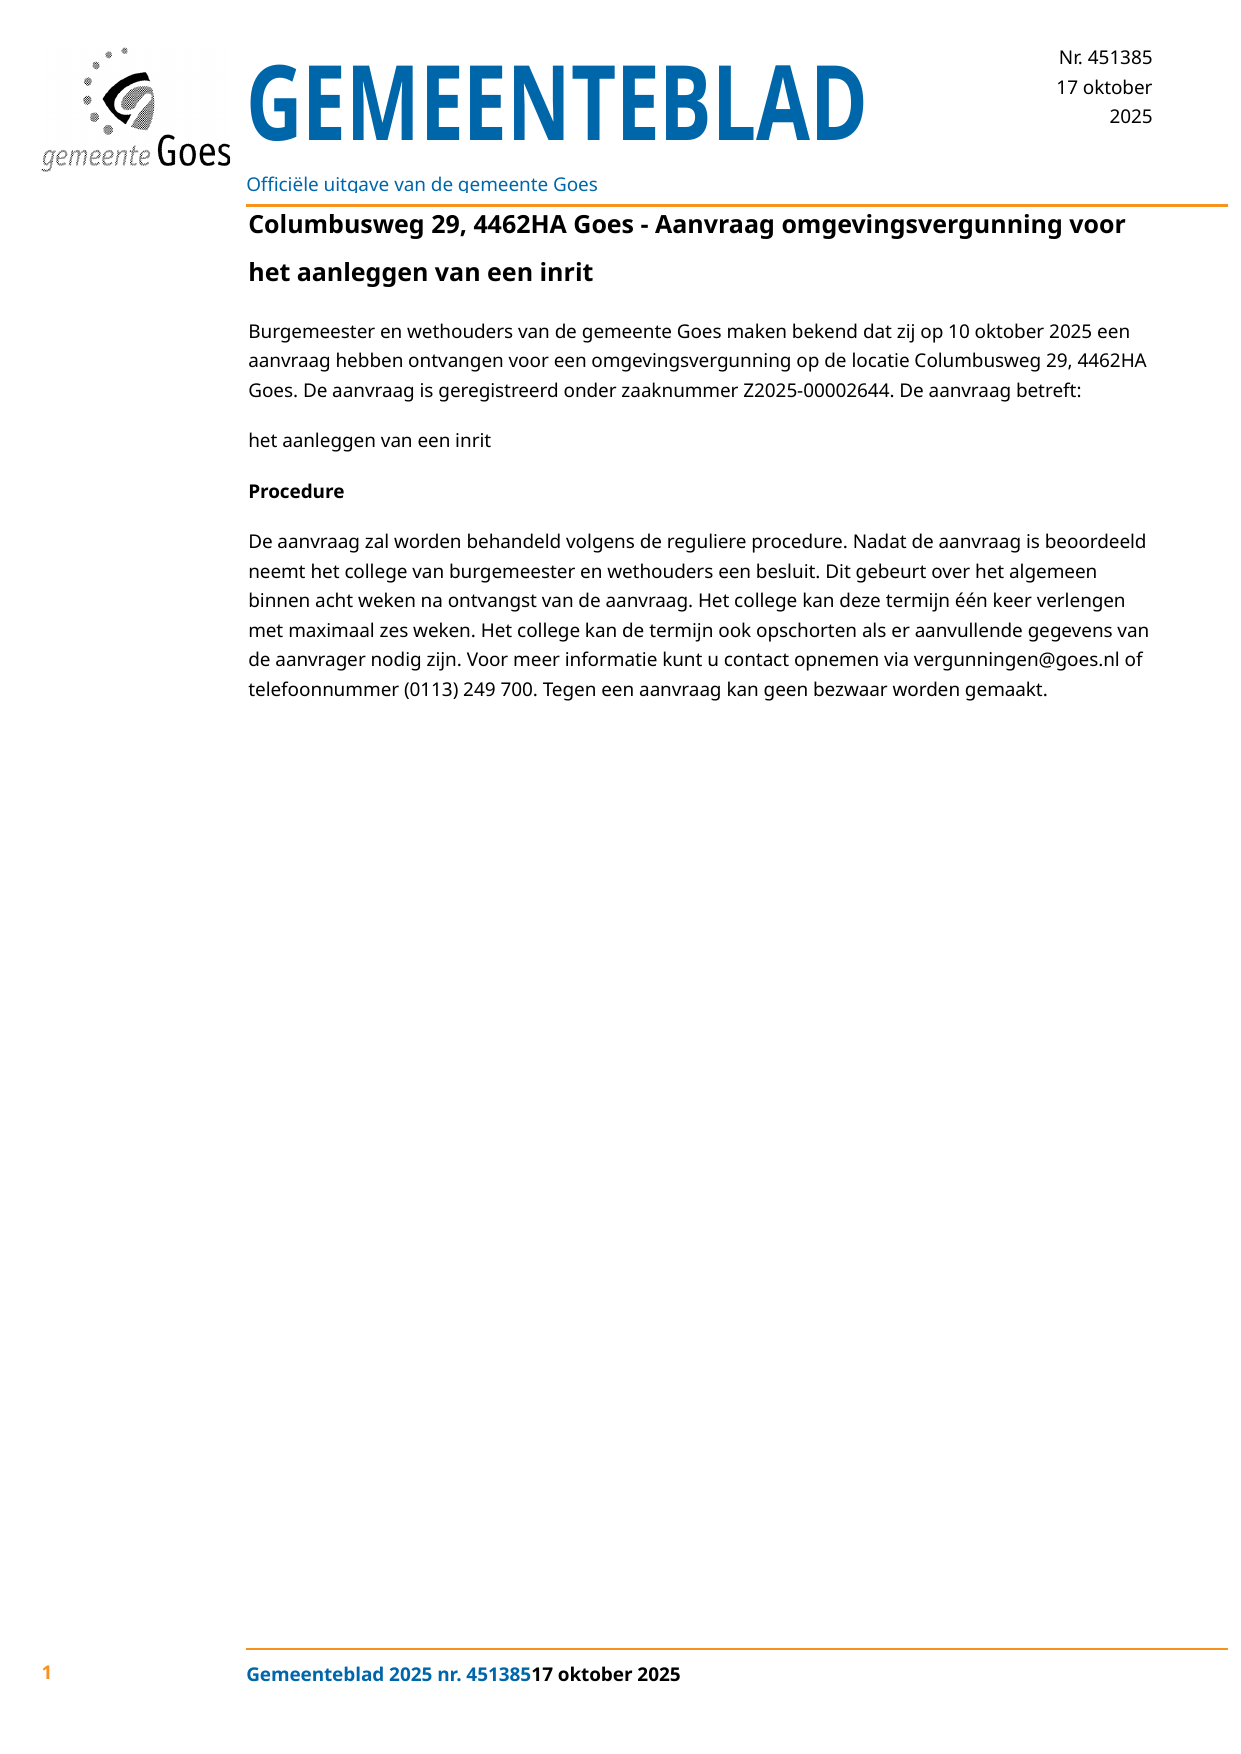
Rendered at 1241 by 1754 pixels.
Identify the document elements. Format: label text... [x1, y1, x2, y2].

text Columbusweg 29, 4462HA Goes - Aanvraag omgevingsvergunning voor het aanleggen van een inrit [248, 207, 1152, 288]
text het aanleggen van een inrit [248, 427, 1152, 453]
text De aanvraag zal worden behandeld volgens de reguliere procedure. Nadat de aanvraag is beoordeeld neemt het college van burgemeester en wethouders een besluit. Dit gebeurt over het algemeen binnen acht weken na ontvangst van de aanvraag. Het college kan deze termijn één keer verlengen met maximaal zes weken. Het college kan de termijn ook opschorten als er aanvullende gegevens van de aanvrager nodig zijn. Voor meer informatie kunt u contact opnemen via vergunningen@goes.nl of telefoonnummer (0113) 249 700. Tegen een aanvraag kan geen bezwaar worden gemaakt. [248, 528, 1152, 702]
picture [41, 47, 231, 172]
text Procedure [248, 478, 1152, 504]
text Burgemeester en wethouders van de gemeente Goes maken bekend dat zij op 10 oktober 2025 een aanvraag hebben ontvangen voor een omgevingsvergunning op de locatie Columbusweg 29, 4462HA Goes. De aanvraag is geregistreerd onder zaaknummer Z2025-00002644. De aanvraag betreft: [248, 318, 1152, 403]
